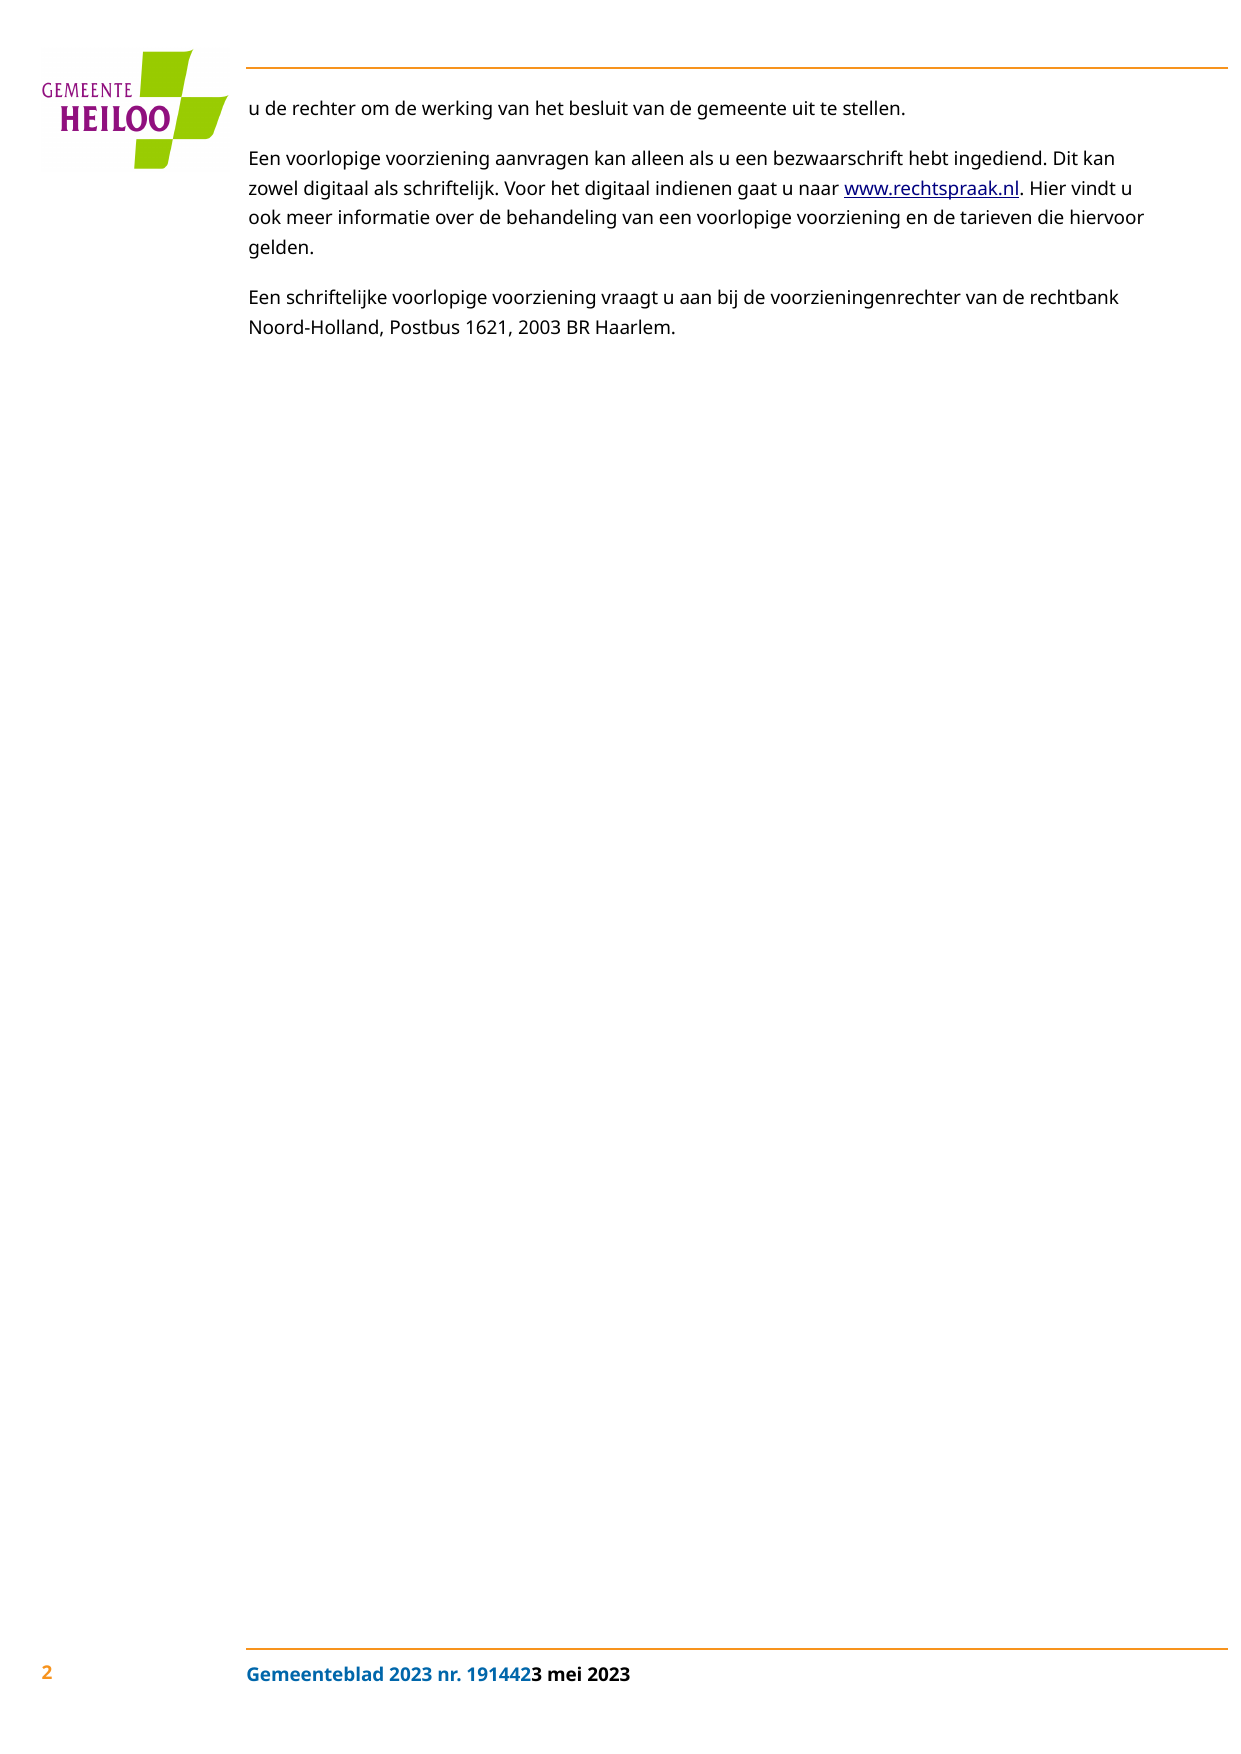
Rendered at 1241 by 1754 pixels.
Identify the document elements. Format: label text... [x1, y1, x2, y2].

text Een voorlopige voorziening aanvragen kan alleen als u een bezwaarschrift hebt ingediend. Dit kan zowel digitaal als schriftelijk. Voor het digitaal indienen gaat u naar www.rechtspraak.nl. Hier vindt u ook meer informatie over de behandeling van een voorlopige voorziening en de tarieven die hiervoor gelden. [248, 145, 1152, 260]
picture [41, 47, 231, 172]
text u de rechter om de werking van het besluit van de gemeente uit te stellen. [248, 95, 1152, 121]
text Een schriftelijke voorlopige voorziening vraagt u aan bij de voorzieningenrechter van de rechtbank Noord-Holland, Postbus 1621, 2003 BR Haarlem. [248, 284, 1152, 340]
